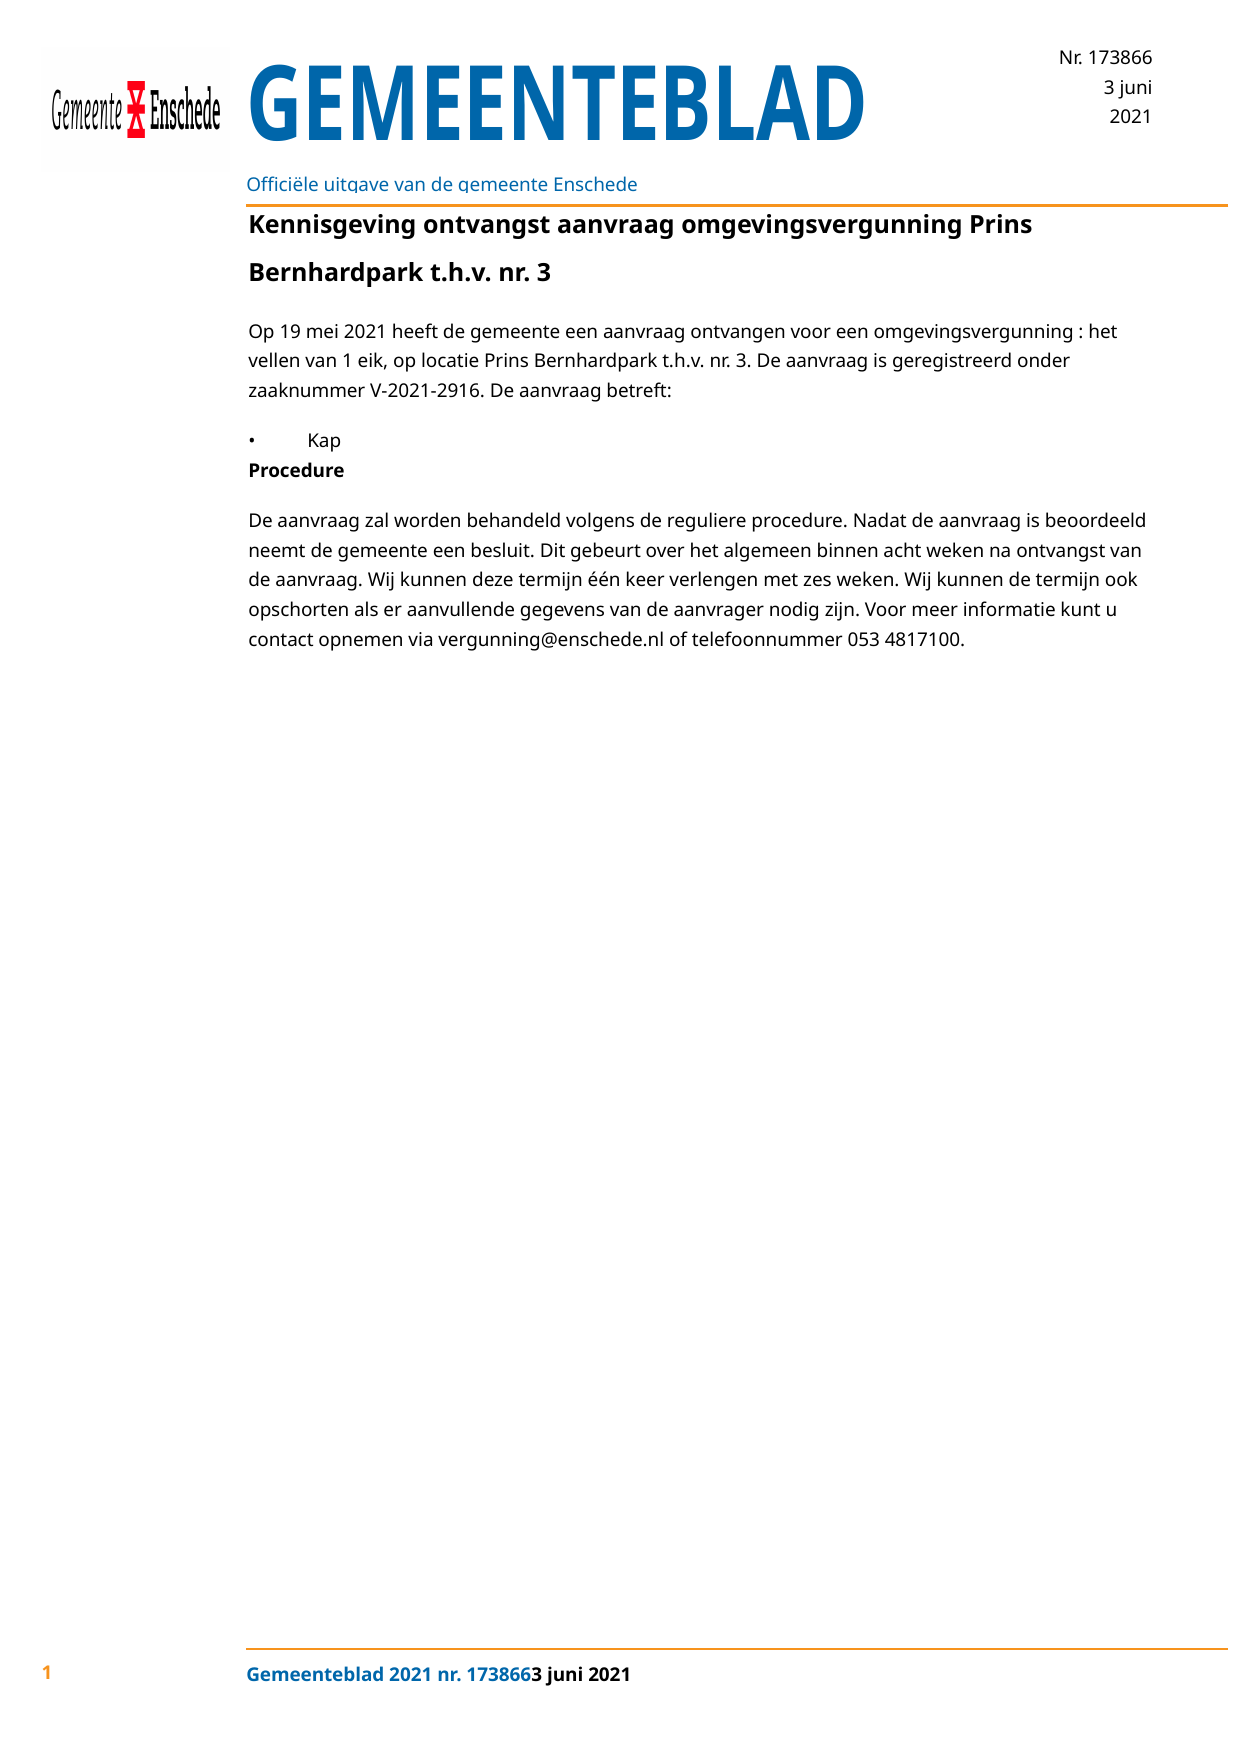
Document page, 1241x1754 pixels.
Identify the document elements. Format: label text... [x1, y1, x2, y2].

list Kap [248, 427, 1152, 453]
text Procedure [248, 457, 1152, 483]
text De aanvraag zal worden behandeld volgens de reguliere procedure. Nadat de aanvraag is beoordeeld neemt de gemeente een besluit. Dit gebeurt over het algemeen binnen acht weken na ontvangst van de aanvraag. Wij kunnen deze termijn één keer verlengen met zes weken. Wij kunnen de termijn ook opschorten als er aanvullende gegevens van de aanvrager nodig zijn. Voor meer informatie kunt u contact opnemen via vergunning@enschede.nl of telefoonnummer 053 4817100. [248, 507, 1152, 652]
text Op 19 mei 2021 heeft de gemeente een aanvraag ontvangen voor een omgevingsvergunning : het vellen van 1 eik, op locatie Prins Bernhardpark t.h.v. nr. 3. De aanvraag is geregistreerd onder zaaknummer V-2021-2916. De aanvraag betreft: [248, 318, 1152, 403]
picture [41, 47, 231, 172]
text Kennisgeving ontvangst aanvraag omgevingsvergunning Prins Bernhardpark t.h.v. nr. 3 [248, 207, 1152, 288]
